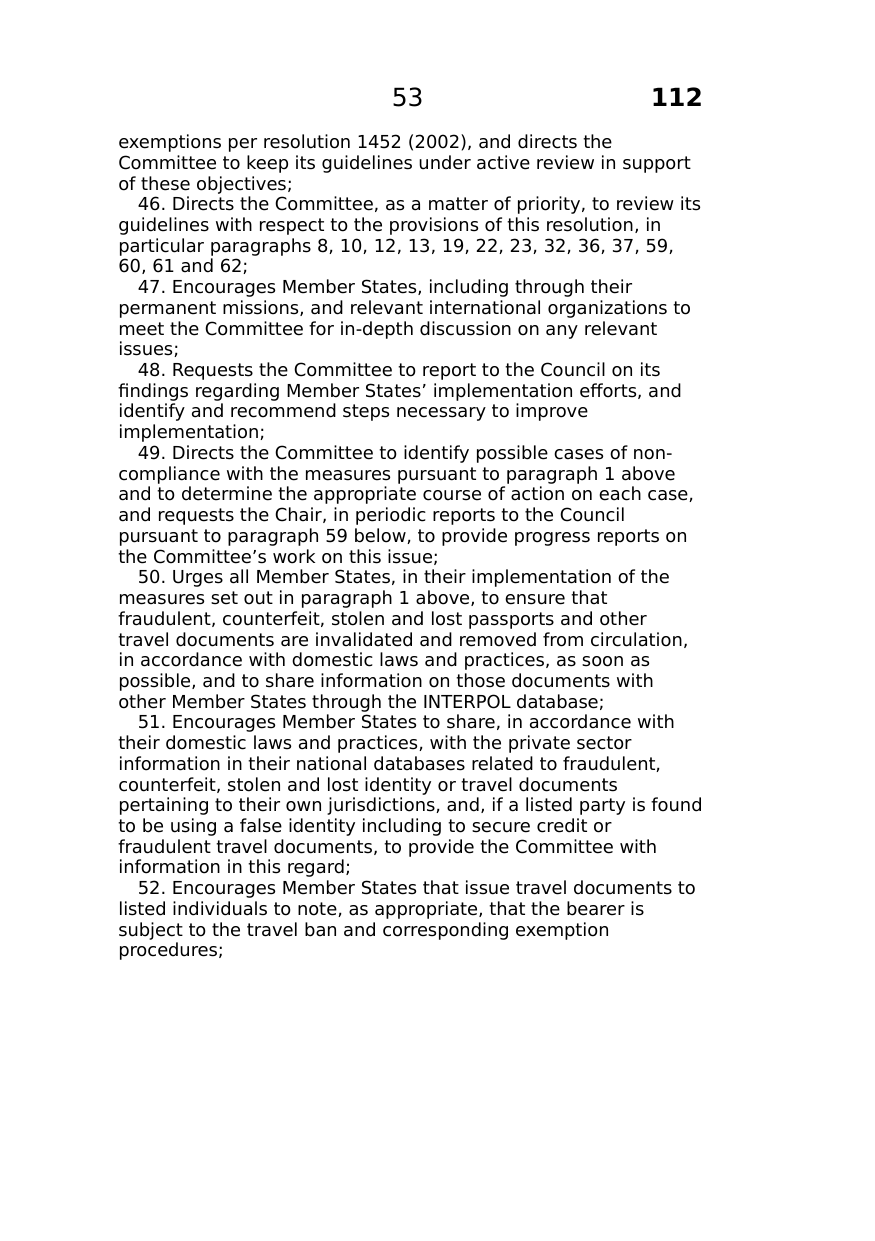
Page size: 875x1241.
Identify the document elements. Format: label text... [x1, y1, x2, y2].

text exemptions per resolution 1452 (2002), and directs the Committee to keep its guidelines under active review in support of these objectives; [118, 132, 703, 194]
text 49. Directs the Committee to identify possible cases of non-compliance with the measures pursuant to paragraph 1 above and to determine the appropriate course of action on each case, and requests the Chair, in periodic reports to the Council pursuant to paragraph 59 below, to provide progress reports on the Committee’s work on this issue; [118, 443, 703, 567]
text 50. Urges all Member States, in their implementation of the measures set out in paragraph 1 above, to ensure that fraudulent, counterfeit, stolen and lost passports and other travel documents are invalidated and removed from circulation, in accordance with domestic laws and practices, as soon as possible, and to share information on those documents with other Member States through the INTERPOL database; [118, 567, 703, 712]
text 46. Directs the Committee, as a matter of priority, to review its guidelines with respect to the provisions of this resolution, in particular paragraphs 8, 10, 12, 13, 19, 22, 23, 32, 36, 37, 59, 60, 61 and 62; [118, 194, 703, 277]
text 52. Encourages Member States that issue travel documents to listed individuals to note, as appropriate, that the bearer is subject to the travel ban and corresponding exemption procedures; [118, 878, 703, 961]
text 48. Requests the Committee to report to the Council on its findings regarding Member States’ implementation efforts, and identify and recommend steps necessary to improve implementation; [118, 360, 703, 443]
text 51. Encourages Member States to share, in accordance with their domestic laws and practices, with the private sector information in their national databases related to fraudulent, counterfeit, stolen and lost identity or travel documents pertaining to their own jurisdictions, and, if a listed party is found to be using a false identity including to secure credit or fraudulent travel documents, to provide the Committee with information in this regard; [118, 712, 703, 878]
text 47. Encourages Member States, including through their permanent missions, and relevant international organizations to meet the Committee for in-depth discussion on any relevant issues; [118, 277, 703, 360]
